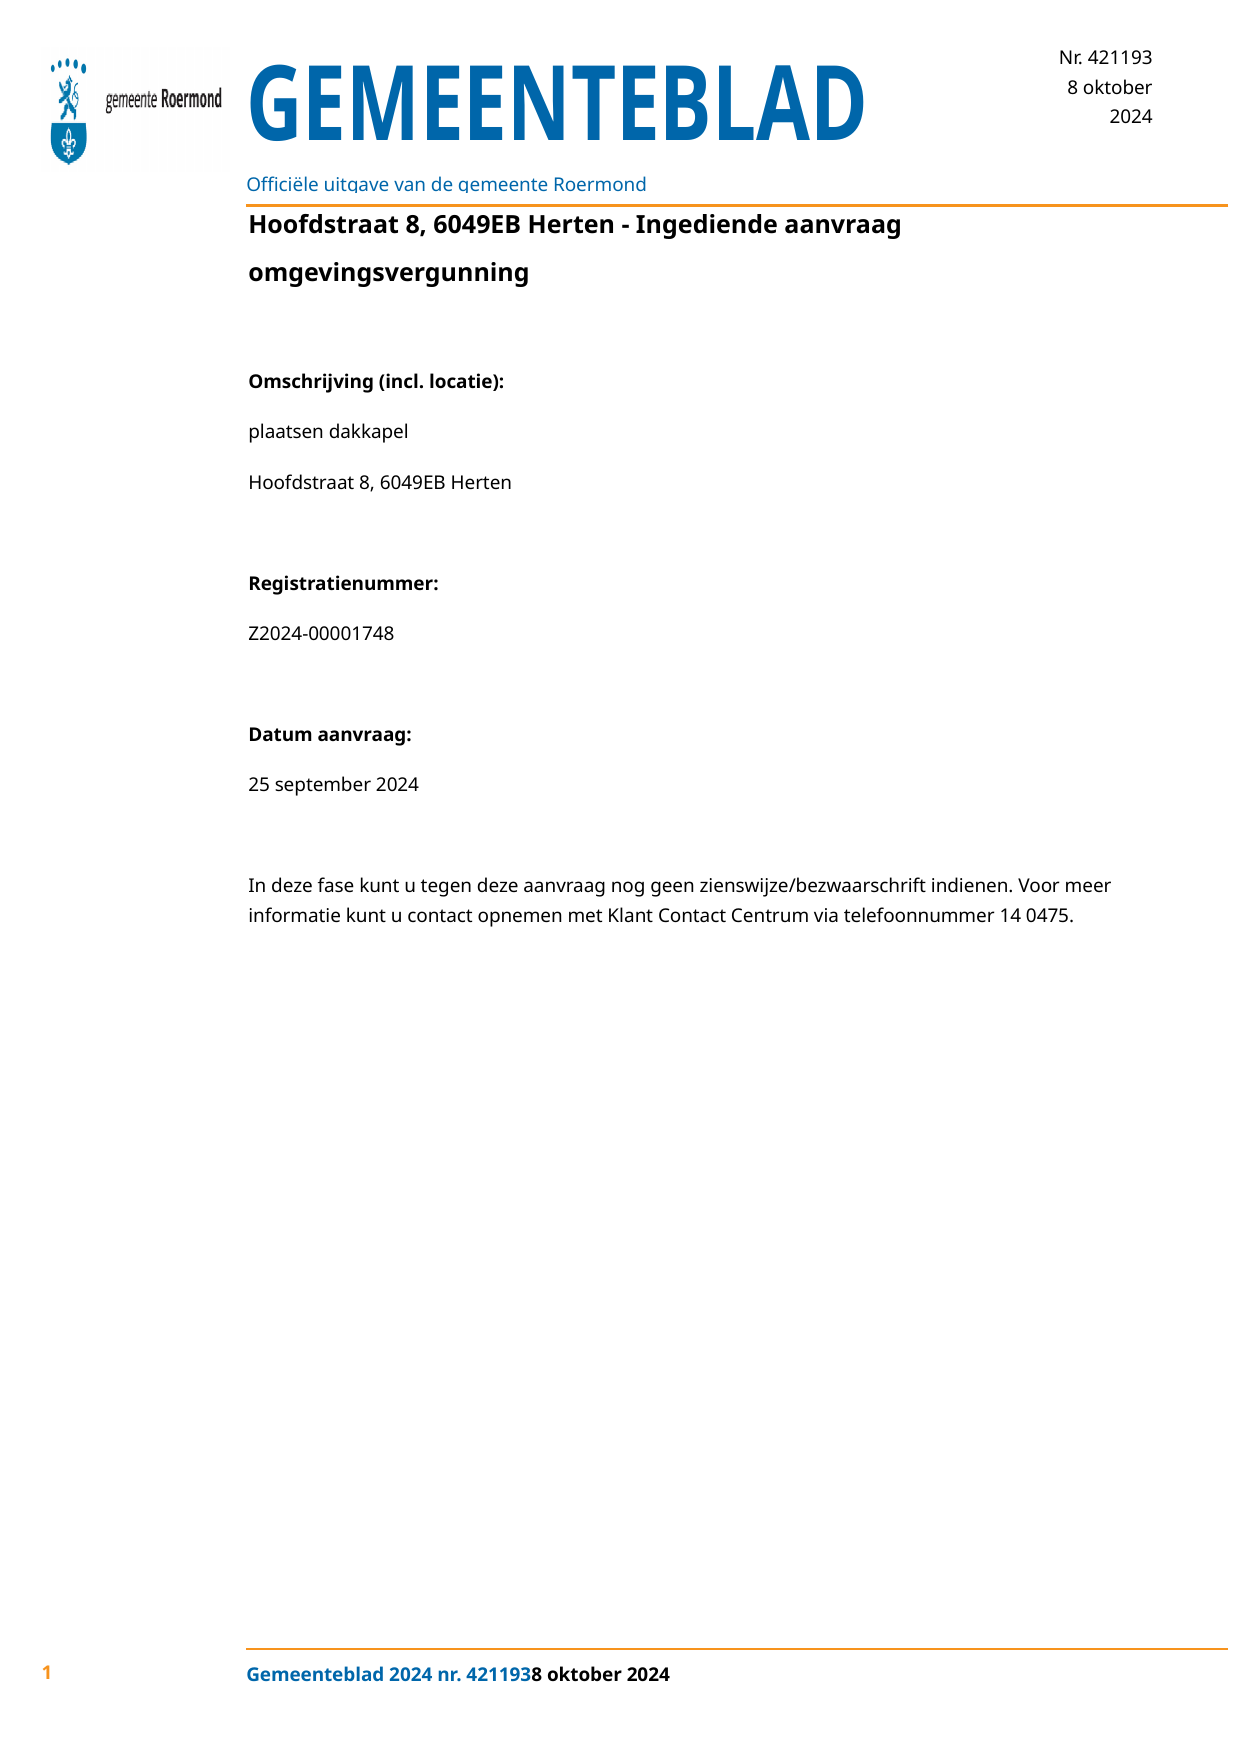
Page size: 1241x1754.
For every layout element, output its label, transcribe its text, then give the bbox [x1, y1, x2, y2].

text 25 september 2024 [248, 772, 1152, 797]
picture [41, 47, 231, 172]
text Registratienummer: [248, 570, 1152, 596]
text Z2024-00001748 [248, 620, 1152, 646]
text Hoofdstraat 8, 6049EB Herten [248, 469, 1152, 495]
text plaatsen dakkapel [248, 419, 1152, 444]
text Omschrijving (incl. locatie): [248, 368, 1152, 394]
text In deze fase kunt u tegen deze aanvraag nog geen zienswijze/bezwaarschrift indienen. Voor meer informatie kunt u contact opnemen met Klant Contact Centrum via telefoonnummer 14 0475. [248, 872, 1152, 928]
text Datum aanvraag: [248, 721, 1152, 747]
text Hoofdstraat 8, 6049EB Herten - Ingediende aanvraag omgevingsvergunning [248, 207, 1152, 288]
